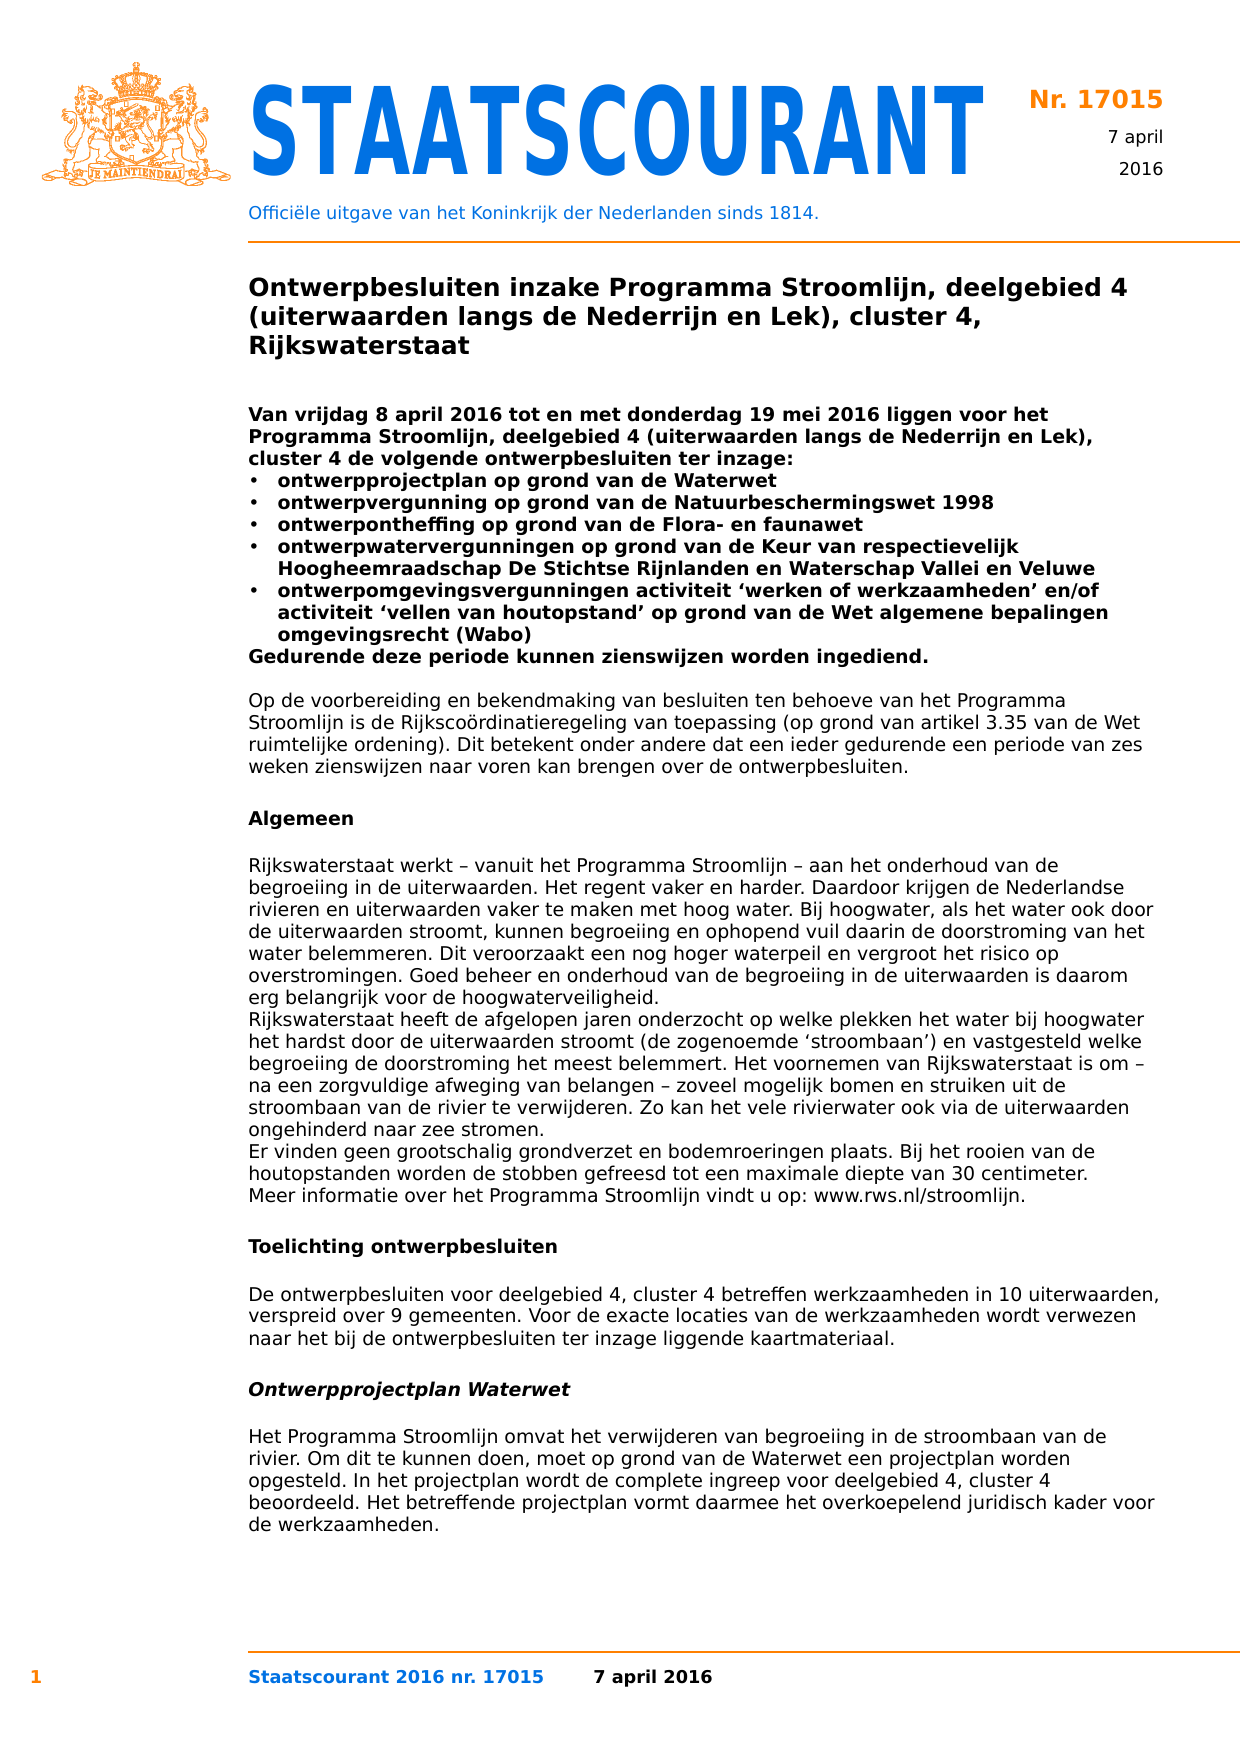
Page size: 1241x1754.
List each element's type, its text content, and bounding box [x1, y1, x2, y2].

text Rijkswaterstaat heeft de afgelopen jaren onderzocht op welke plekken het water bij hoogwater het hardst door de uiterwaarden stroomt (de zogenoemde ‘stroombaan’) en vastgesteld welke begroeiing de doorstroming het meest belemmert. Het voornemen van Rijkswaterstaat is om – na een zorgvuldige afweging van belangen – zoveel mogelijk bomen en struiken uit de stroombaan van de rivier te verwijderen. Zo kan het vele rivierwater ook via de uiterwaarden ongehinderd naar zee stromen. [248, 1009, 1163, 1141]
text Van vrijdag 8 april 2016 tot en met donderdag 19 mei 2016 liggen voor het Programma Stroomlijn, deelgebied 4 (uiterwaarden langs de Nederrijn en Lek), cluster 4 de volgende ontwerpbesluiten ter inzage: [248, 404, 1163, 470]
subtitle Ontwerpbesluiten inzake Programma Stroomlijn, deelgebied 4 (uiterwaarden langs de Nederrijn en Lek), cluster 4, Rijkswaterstaat [248, 273, 1163, 361]
subtitle Algemeen [248, 808, 1163, 830]
text • ontwerpvergunning op grond van de Natuurbeschermingswet 1998 [248, 492, 1163, 514]
text Op de voorbereiding en bekendmaking van besluiten ten behoeve van het Programma Stroomlijn is de Rijkscoördinatieregeling van toepassing (op grond van artikel 3.35 van de Wet ruimtelijke ordening). Dit betekent onder andere dat een ieder gedurende een periode van zes weken zienswijzen naar voren kan brengen over de ontwerpbesluiten. [248, 690, 1163, 778]
text • ontwerpomgevingsvergunningen activiteit ‘werken of werkzaamheden’ en/of activiteit ‘vellen van houtopstand’ op grond van de Wet algemene bepalingen omgevingsrecht (Wabo) [248, 580, 1163, 646]
text • ontwerpprojectplan op grond van de Waterwet [248, 470, 1163, 492]
text • ontwerpwatervergunningen op grond van de Keur van respectievelijk Hoogheemraadschap De Stichtse Rijnlanden en Waterschap Vallei en Veluwe [248, 536, 1163, 580]
subtitle Ontwerpprojectplan Waterwet [248, 1379, 1163, 1401]
table_cell 7 april [998, 121, 1240, 153]
text De ontwerpbesluiten voor deelgebied 4, cluster 4 betreffen werkzaamheden in 10 uiterwaarden, verspreid over 9 gemeenten. Voor de exacte locaties van de werkzaamheden wordt verwezen naar het bij de ontwerpbesluiten ter inzage liggende kaartmateriaal. [248, 1283, 1163, 1349]
picture [41, 62, 231, 186]
text Rijkswaterstaat werkt – vanuit het Programma Stroomlijn – aan het onderhoud van de begroeiing in de uiterwaarden. Het regent vaker en harder. Daardoor krijgen de Nederlandse rivieren en uiterwaarden vaker te maken met hoog water. Bij hoogwater, als het water ook door de uiterwaarden stroomt, kunnen begroeiing en ophopend vuil daarin de doorstroming van het water belemmeren. Dit veroorzaakt een nog hoger waterpeil en vergroot het risico op overstromingen. Goed beheer en onderhoud van de begroeiing in de uiterwaarden is daarom erg belangrijk voor de hoogwaterveiligheid. [248, 855, 1163, 1009]
table_header STAATSCOURANT [248, 62, 998, 203]
text Het Programma Stroomlijn omvat het verwijderen van begroeiing in de stroombaan van de rivier. Om dit te kunnen doen, moet op grond van de Waterwet een projectplan worden opgesteld. In het projectplan wordt de complete ingreep voor deelgebied 4, cluster 4 beoordeeld. Het betreffende projectplan vormt daarmee het overkoepelend juridisch kader voor de werkzaamheden. [248, 1426, 1163, 1536]
table_header Nr. 17015 [998, 62, 1240, 121]
table_header [25, 62, 248, 241]
text Er vinden geen grootschalig grondverzet en bodemroeringen plaats. Bij het rooien van de houtopstanden worden de stobben gefreesd tot een maximale diepte van 30 centimeter. [248, 1141, 1163, 1184]
text • ontwerpontheffing op grond van de Flora- en faunawet [248, 514, 1163, 536]
text Gedurende deze periode kunnen zienswijzen worden ingediend. [248, 646, 1163, 668]
table_cell 2016 [998, 153, 1240, 203]
text Meer informatie over het Programma Stroomlijn vindt u op: www.rws.nl/stroomlijn. [248, 1184, 1163, 1206]
table_cell Officiële uitgave van het Koninkrijk der Nederlanden sinds 1814. [248, 203, 1240, 241]
subtitle Toelichting ontwerpbesluiten [248, 1236, 1163, 1258]
